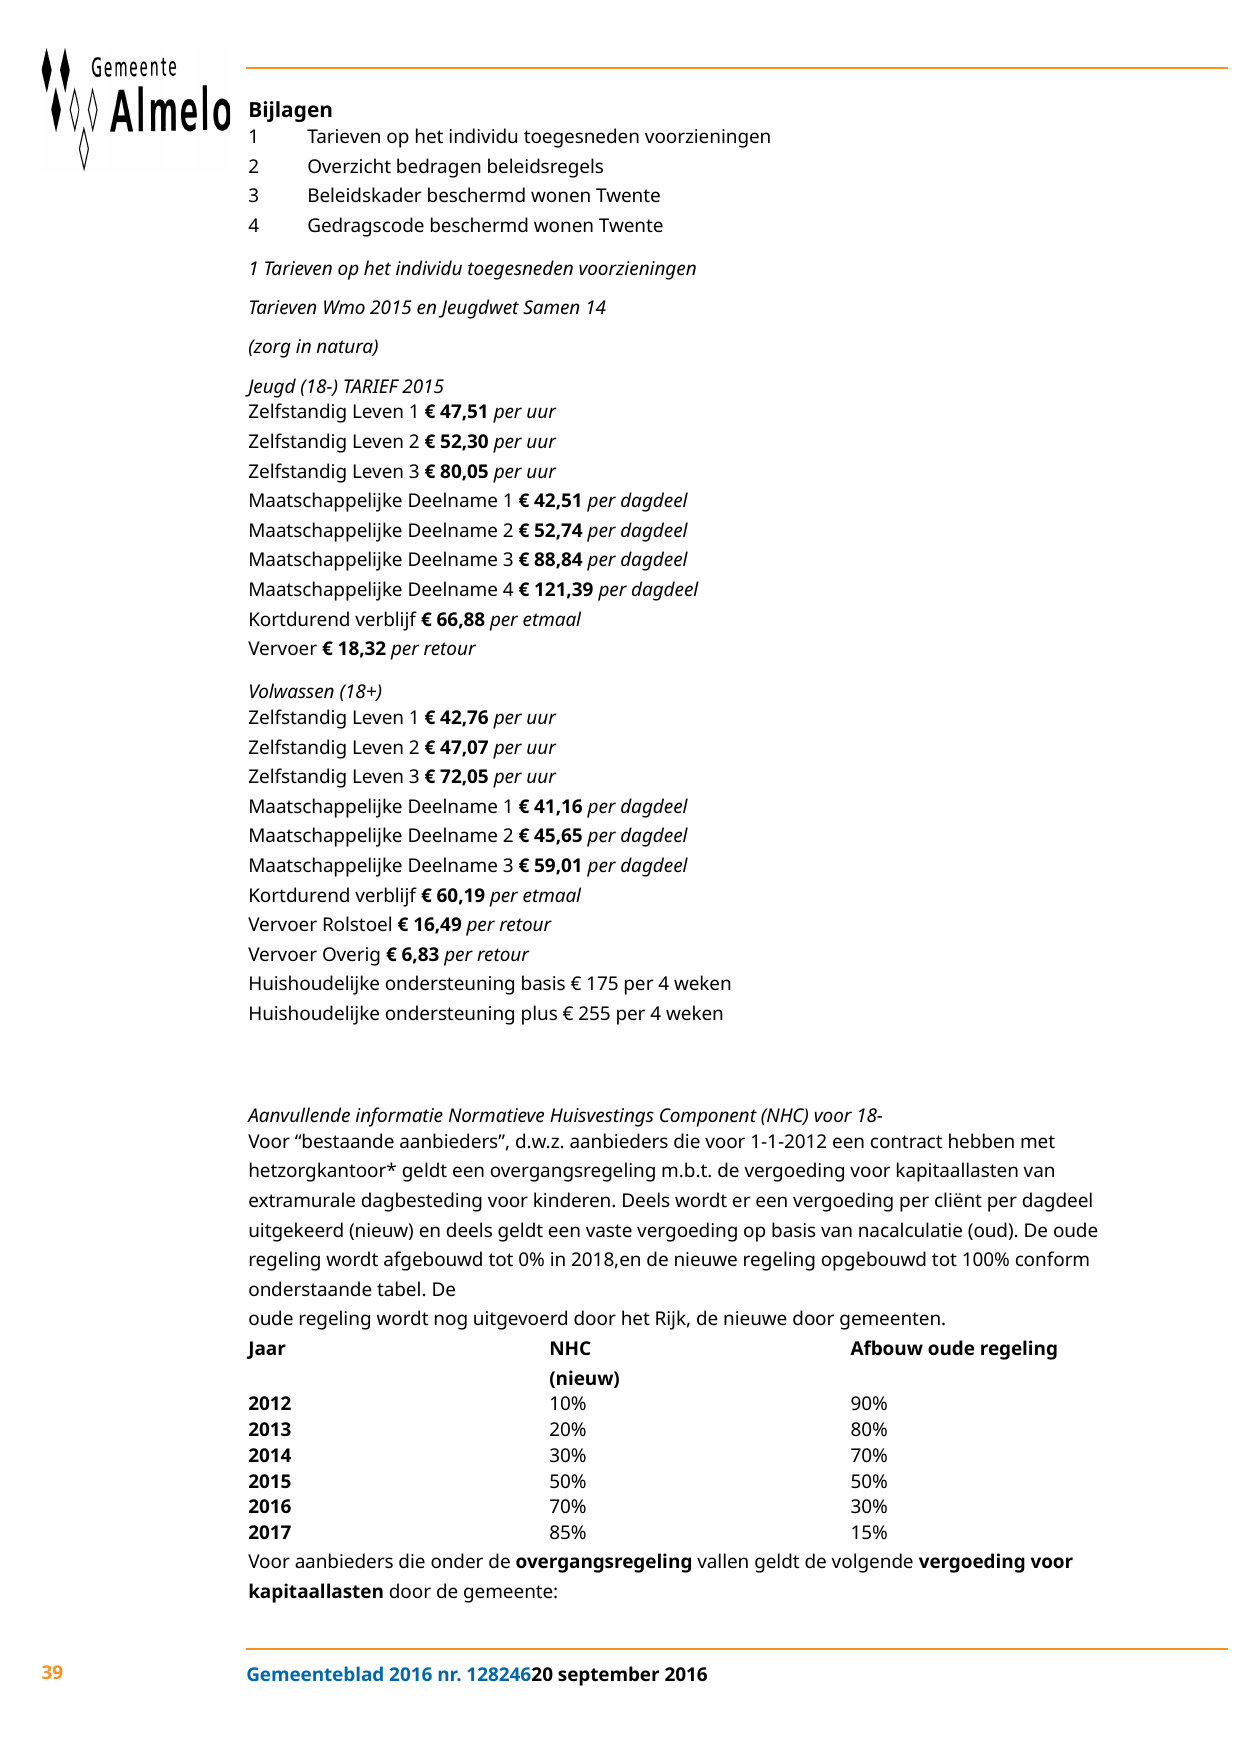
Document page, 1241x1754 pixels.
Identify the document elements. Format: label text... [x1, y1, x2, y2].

text 1 Tarieven op het individu toegesneden voorzieningen [248, 255, 1152, 281]
table_header Afbouw oude regeling [850, 1335, 1152, 1391]
table_cell 90% [850, 1391, 1152, 1416]
table_cell 30% [850, 1494, 1152, 1519]
table_cell 80% [850, 1416, 1152, 1442]
text Maatschappelijke Deelname 4 € 121,39 per dagdeel [248, 576, 1152, 602]
table_cell 2015 [248, 1468, 549, 1493]
text Vervoer € 18,32 per retour [248, 635, 1152, 661]
list Overzicht bedragen beleidsregels [248, 153, 1152, 179]
text Jeugd (18-) TARIEF 2015 [248, 373, 1152, 399]
table_cell 50% [850, 1468, 1152, 1493]
table_cell 15% [850, 1519, 1152, 1545]
list Tarieven op het individu toegesneden voorzieningen [248, 123, 1152, 149]
text Maatschappelijke Deelname 3 € 88,84 per dagdeel [248, 547, 1152, 572]
text Maatschappelijke Deelname 1 € 42,51 per dagdeel [248, 487, 1152, 513]
list Beleidskader beschermd wonen Twente [248, 182, 1152, 208]
table_cell 2016 [248, 1494, 549, 1519]
text (zorg in natura) [248, 334, 1152, 359]
table_cell 85% [549, 1519, 850, 1545]
table_cell 70% [850, 1442, 1152, 1468]
table_header NHC (nieuw) [549, 1335, 850, 1391]
text Maatschappelijke Deelname 2 € 52,74 per dagdeel [248, 517, 1152, 543]
text Zelfstandig Leven 2 € 47,07 per uur [248, 734, 1152, 759]
text Zelfstandig Leven 3 € 72,05 per uur [248, 763, 1152, 789]
text Maatschappelijke Deelname 3 € 59,01 per dagdeel [248, 852, 1152, 878]
text Bijlagen [248, 95, 1152, 123]
text Huishoudelijke ondersteuning basis € 175 per 4 weken [248, 971, 1152, 996]
text Huishoudelijke ondersteuning plus € 255 per 4 weken [248, 1000, 1152, 1026]
text Tarieven Wmo 2015 en Jeugdwet Samen 14 [248, 294, 1152, 320]
text Maatschappelijke Deelname 2 € 45,65 per dagdeel [248, 823, 1152, 848]
picture [41, 47, 231, 172]
text Kortdurend verblijf € 60,19 per etmaal [248, 882, 1152, 907]
text Zelfstandig Leven 2 € 52,30 per uur [248, 428, 1152, 454]
text Voor aanbieders die onder de overgangsregeling vallen geldt de volgende vergoeding voor kapitaallasten door de gemeente: [248, 1548, 1152, 1603]
table_cell 50% [549, 1468, 850, 1493]
table_cell 2014 [248, 1442, 549, 1468]
text Zelfstandig Leven 1 € 47,51 per uur [248, 399, 1152, 424]
text Volwassen (18+) [248, 678, 1152, 704]
table_cell 30% [549, 1442, 850, 1468]
table_cell 20% [549, 1416, 850, 1442]
text Aanvullende informatie Normatieve Huisvestings Component (NHC) voor 18- [248, 1102, 1152, 1128]
table_cell 2012 [248, 1391, 549, 1416]
text Vervoer Rolstoel € 16,49 per retour [248, 911, 1152, 937]
text Zelfstandig Leven 3 € 80,05 per uur [248, 458, 1152, 484]
table_header Jaar [248, 1335, 549, 1391]
text Kortdurend verblijf € 66,88 per etmaal [248, 606, 1152, 632]
table_cell 70% [549, 1494, 850, 1519]
table_cell 2013 [248, 1416, 549, 1442]
text Vervoer Overig € 6,83 per retour [248, 941, 1152, 967]
table_cell 2017 [248, 1519, 549, 1545]
text oude regeling wordt nog uitgevoerd door het Rijk, de nieuwe door gemeenten. [248, 1306, 1152, 1331]
list Gedragscode beschermd wonen Twente [248, 212, 1152, 238]
text Voor “bestaande aanbieders”, d.w.z. aanbieders die voor 1-1-2012 een contract hebben met hetzorgkantoor* geldt een overgangsregeling m.b.t. de vergoeding voor kapitaallasten van extramurale dagbesteding voor kinderen. Deels wordt er een vergoeding per cliënt per dagdeel uitgekeerd (nieuw) en deels geldt een vaste vergoeding op basis van nacalculatie (oud). De oude regeling wordt afgebouwd tot 0% in 2018,en de nieuwe regeling opgebouwd tot 100% conform onderstaande tabel. De [248, 1128, 1152, 1302]
table_cell 10% [549, 1391, 850, 1416]
text Maatschappelijke Deelname 1 € 41,16 per dagdeel [248, 793, 1152, 819]
text Zelfstandig Leven 1 € 42,76 per uur [248, 704, 1152, 730]
